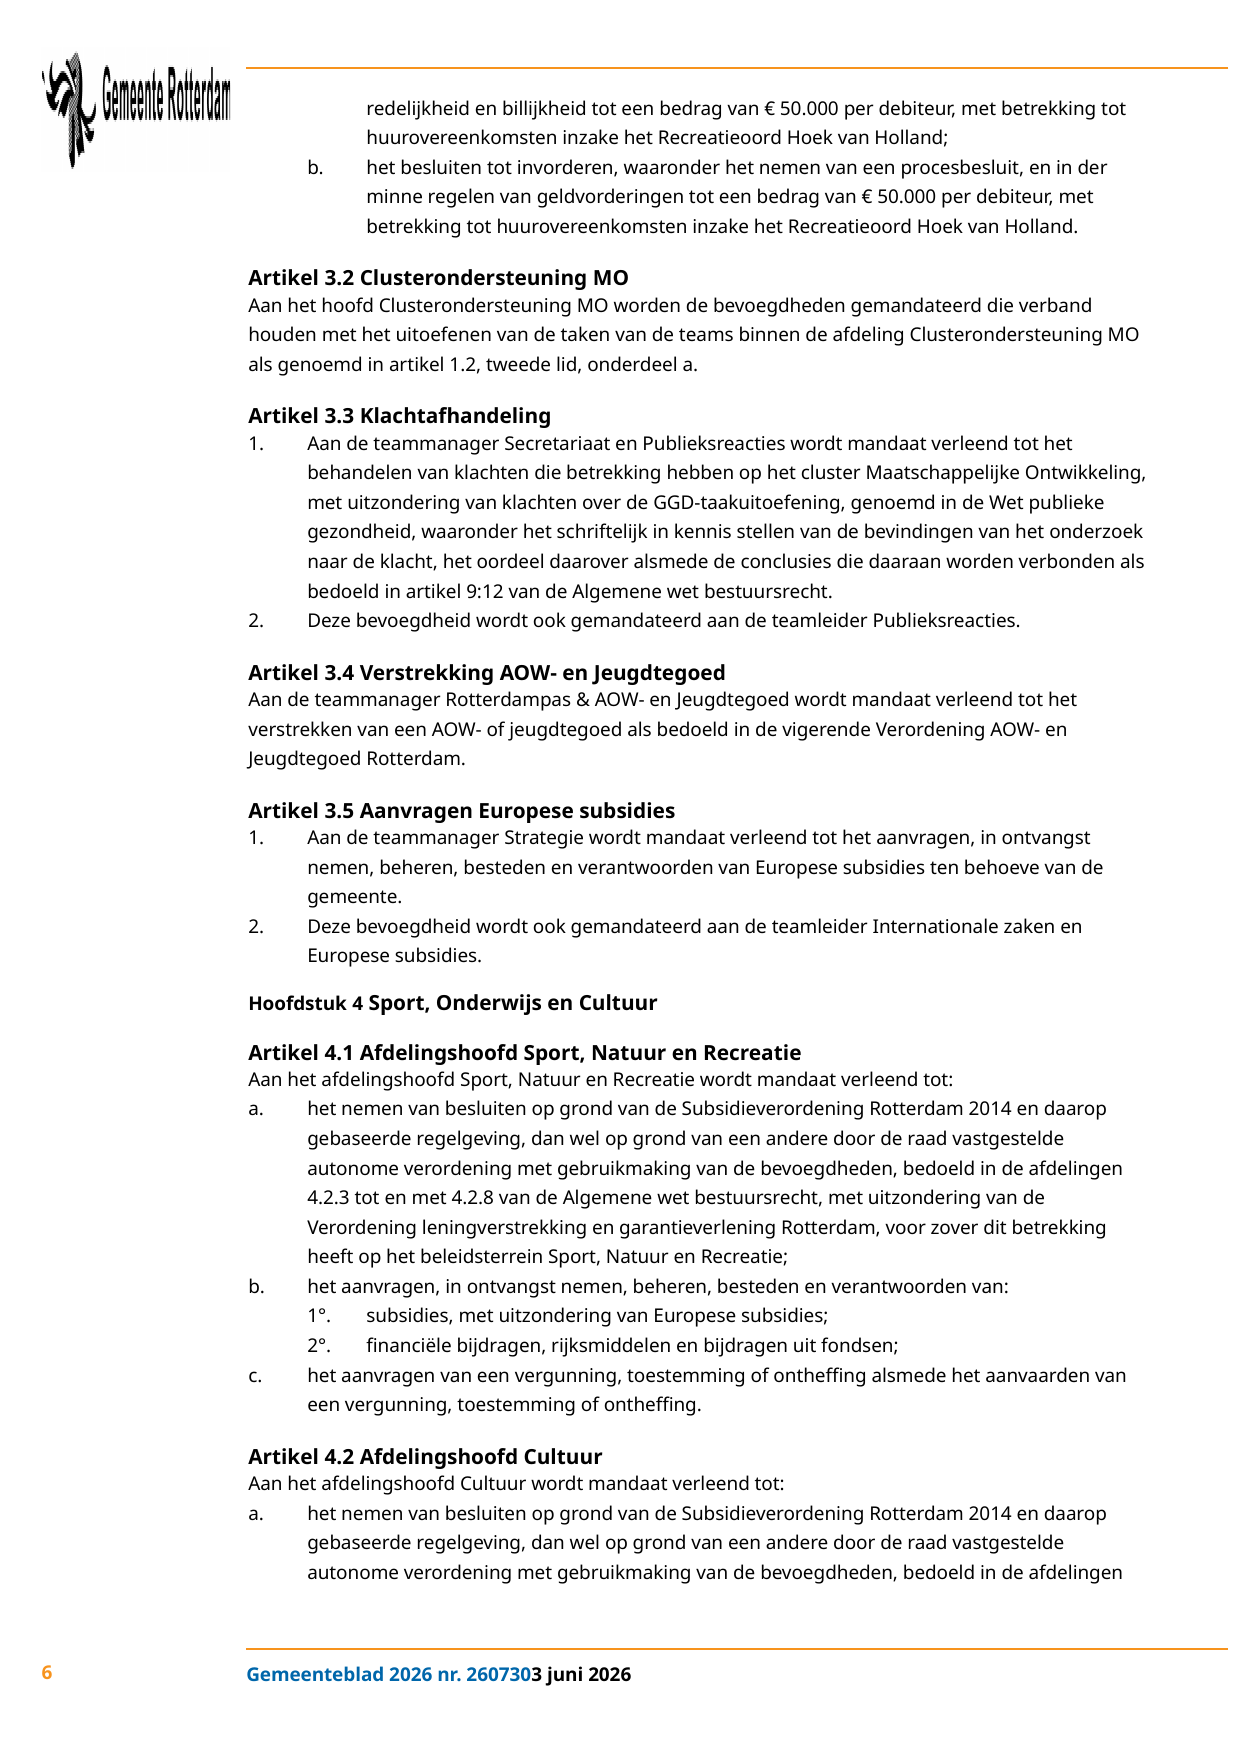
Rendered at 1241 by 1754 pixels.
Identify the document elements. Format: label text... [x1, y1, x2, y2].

text Aan het hoofd Clusterondersteuning MO worden de bevoegdheden gemandateerd die verband houden met het uitoefenen van de taken van de teams binnen de afdeling Clusterondersteuning MO als genoemd in artikel 1.2, tweede lid, onderdeel a. [248, 292, 1152, 377]
list het nemen van besluiten op grond van de Subsidieverordening Rotterdam 2014 en daarop gebaseerde regelgeving, dan wel op grond van een andere door de raad vastgestelde autonome verordening met gebruikmaking van de bevoegdheden, bedoeld in de afdelingen [248, 1500, 1152, 1585]
list subsidies, met uitzondering van Europese subsidies; [307, 1303, 1152, 1328]
text Aan het afdelingshoofd Sport, Natuur en Recreatie wordt mandaat verleend tot: [248, 1066, 1152, 1092]
list Deze bevoegdheid wordt ook gemandateerd aan de teamleider Publieksreacties. [248, 607, 1152, 633]
text Aan het afdelingshoofd Cultuur wordt mandaat verleend tot: [248, 1470, 1152, 1496]
picture [41, 47, 231, 172]
list financiële bijdragen, rijksmiddelen en bijdragen uit fondsen; [307, 1332, 1152, 1358]
text Hoofdstuk 4 Sport, Onderwijs en Cultuur [248, 988, 1152, 1017]
list het aanvragen van een vergunning, toestemming of ontheffing alsmede het aanvaarden van een vergunning, toestemming of ontheffing. [248, 1362, 1152, 1417]
list Deze bevoegdheid wordt ook gemandateerd aan de teamleider Internationale zaken en Europese subsidies. [248, 913, 1152, 968]
text Artikel 4.1 Afdelingshoofd Sport, Natuur en Recreatie [248, 1038, 1152, 1066]
list redelijkheid en billijkheid tot een bedrag van € 50.000 per debiteur, met betrekking tot huurovereenkomsten inzake het Recreatieoord Hoek van Holland; [307, 95, 1152, 150]
list het nemen van besluiten op grond van de Subsidieverordening Rotterdam 2014 en daarop gebaseerde regelgeving, dan wel op grond van een andere door de raad vastgestelde autonome verordening met gebruikmaking van de bevoegdheden, bedoeld in de afdelingen 4.2.3 tot en met 4.2.8 van de Algemene wet bestuursrecht, met uitzondering van de Verordening leningverstrekking en garantieverlening Rotterdam, voor zover dit betrekking heeft op het beleidsterrein Sport, Natuur en Recreatie; [248, 1096, 1152, 1269]
text Artikel 3.2 Clusterondersteuning MO [248, 263, 1152, 292]
list Aan de teammanager Strategie wordt mandaat verleend tot het aanvragen, in ontvangst nemen, beheren, besteden en verantwoorden van Europese subsidies ten behoeve van de gemeente. [248, 824, 1152, 909]
list Aan de teammanager Secretariaat en Publieksreacties wordt mandaat verleend tot het behandelen van klachten die betrekking hebben op het cluster Maatschappelijke Ontwikkeling, met uitzondering van klachten over de GGD-taakuitoefening, genoemd in de Wet publieke gezondheid, waaronder het schriftelijk in kennis stellen van de bevindingen van het onderzoek naar de klacht, het oordeel daarover alsmede de conclusies die daaraan worden verbonden als bedoeld in artikel 9:12 van de Algemene wet bestuursrecht. [248, 430, 1152, 604]
text Artikel 3.5 Aanvragen Europese subsidies [248, 796, 1152, 824]
text Artikel 4.2 Afdelingshoofd Cultuur [248, 1442, 1152, 1470]
list het besluiten tot invorderen, waaronder het nemen van een procesbesluit, en in der minne regelen van geldvorderingen tot een bedrag van € 50.000 per debiteur, met betrekking tot huurovereenkomsten inzake het Recreatieoord Hoek van Holland. [307, 154, 1152, 239]
list het aanvragen, in ontvangst nemen, beheren, besteden en verantwoorden van: [248, 1273, 1152, 1299]
text Artikel 3.4 Verstrekking AOW- en Jeugdtegoed [248, 658, 1152, 686]
text Aan de teammanager Rotterdampas & AOW- en Jeugdtegoed wordt mandaat verleend tot het verstrekken van een AOW- of jeugdtegoed als bedoeld in de vigerende Verordening AOW- en Jeugdtegoed Rotterdam. [248, 686, 1152, 771]
text Artikel 3.3 Klachtafhandeling [248, 402, 1152, 430]
